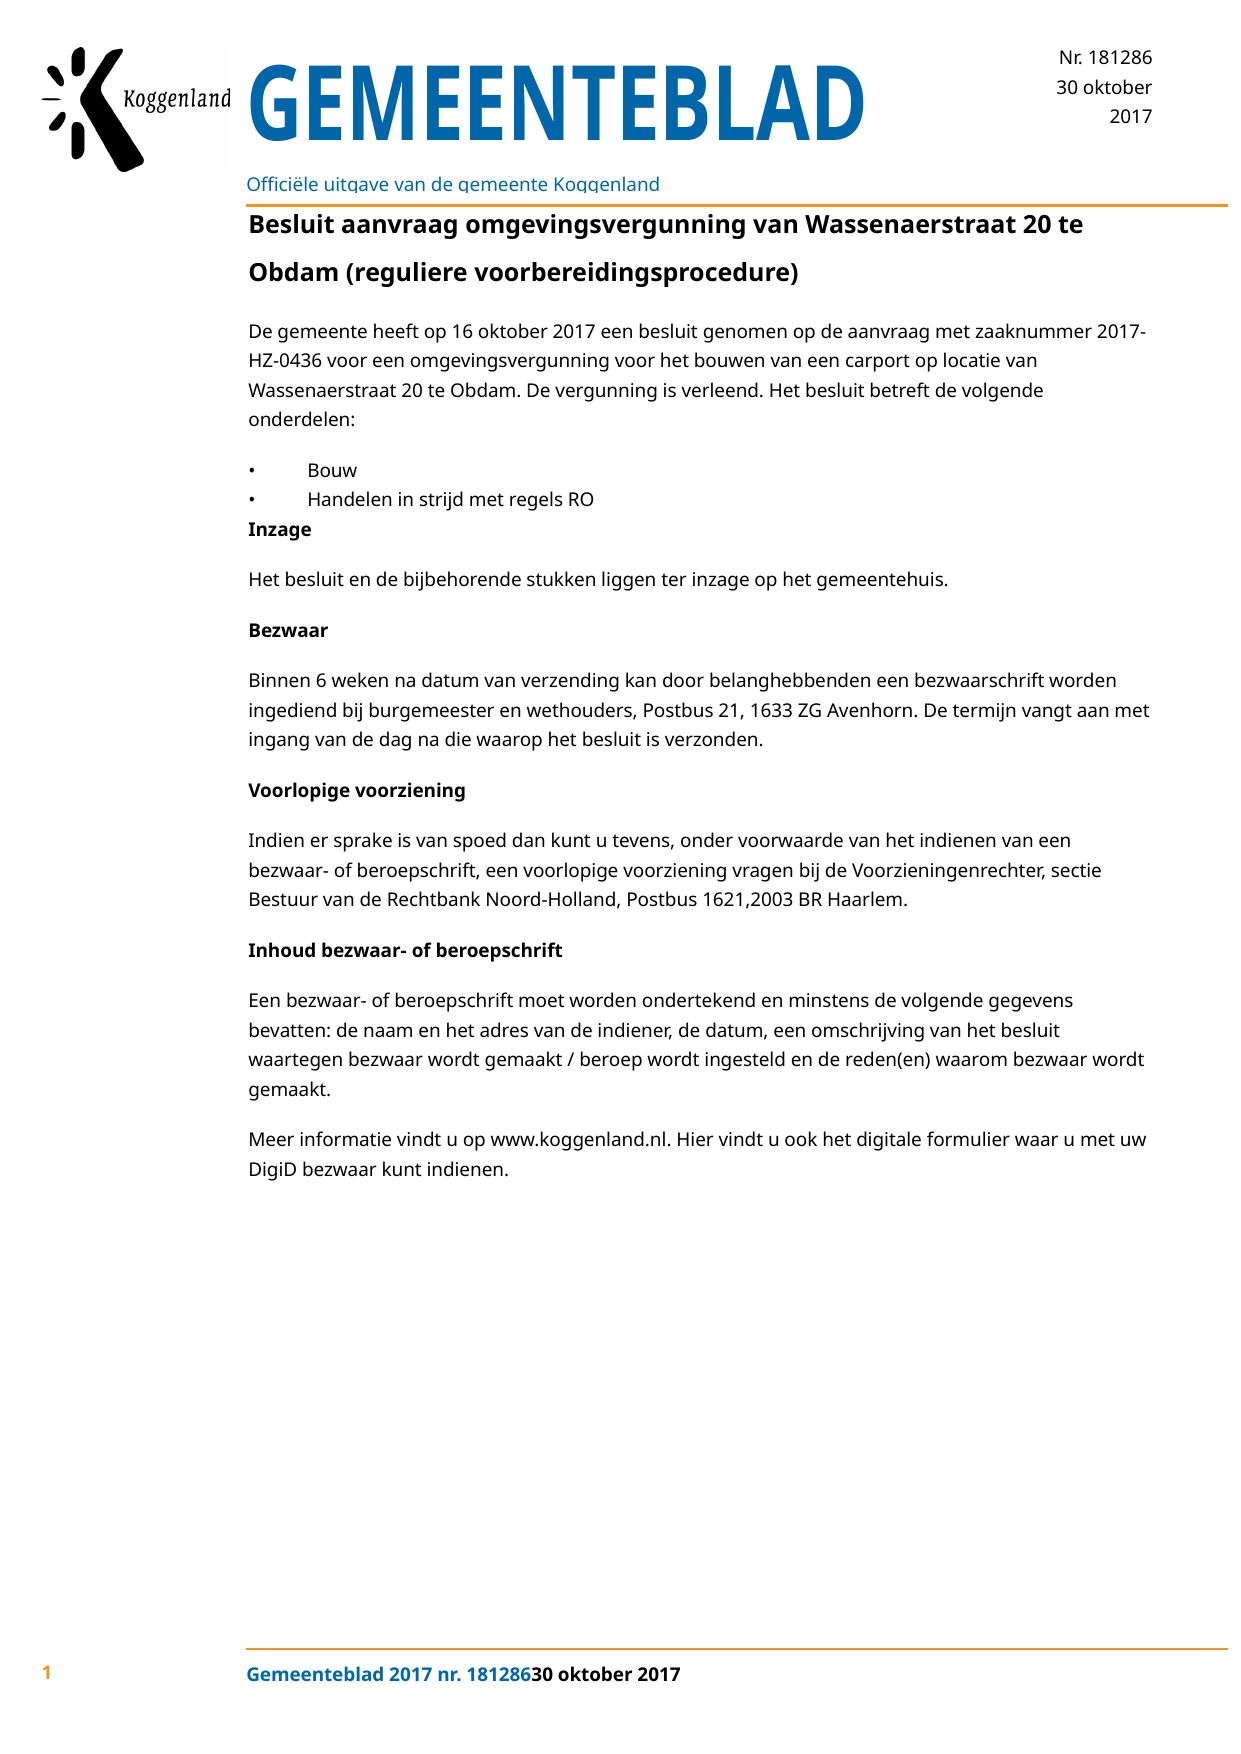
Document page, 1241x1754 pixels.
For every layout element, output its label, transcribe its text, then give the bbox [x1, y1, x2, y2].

text Bezwaar [248, 617, 1152, 643]
text Indien er sprake is van spoed dan kunt u tevens, onder voorwaarde van het indienen van een bezwaar- of beroepschrift, een voorlopige voorziening vragen bij de Voorzieningenrechter, sectie Bestuur van de Rechtbank Noord-Holland, Postbus 1621,2003 BR Haarlem. [248, 827, 1152, 912]
list Handelen in strijd met regels RO [248, 487, 1152, 512]
text Besluit aanvraag omgevingsvergunning van Wassenaerstraat 20 te Obdam (reguliere voorbereidingsprocedure) [248, 207, 1152, 288]
text Een bezwaar- of beroepschrift moet worden ondertekend en minstens de volgende gegevens bevatten: de naam en het adres van de indiener, de datum, een omschrijving van het besluit waartegen bezwaar wordt gemaakt / beroep wordt ingesteld en de reden(en) waarom bezwaar wordt gemaakt. [248, 987, 1152, 1102]
picture [41, 47, 231, 172]
text Het besluit en de bijbehorende stukken liggen ter inzage op het gemeentehuis. [248, 567, 1152, 592]
text Voorlopige voorziening [248, 777, 1152, 803]
text Inzage [248, 516, 1152, 542]
list Bouw [248, 457, 1152, 483]
text Inhoud bezwaar- of beroepschrift [248, 937, 1152, 963]
text Binnen 6 weken na datum van verzending kan door belanghebbenden een bezwaarschrift worden ingediend bij burgemeester en wethouders, Postbus 21, 1633 ZG Avenhorn. De termijn vangt aan met ingang van de dag na die waarop het besluit is verzonden. [248, 667, 1152, 752]
text Meer informatie vindt u op www.koggenland.nl. Hier vindt u ook het digitale formulier waar u met uw DigiD bezwaar kunt indienen. [248, 1127, 1152, 1182]
text De gemeente heeft op 16 oktober 2017 een besluit genomen op de aanvraag met zaaknummer 2017-HZ-0436 voor een omgevingsvergunning voor het bouwen van een carport op locatie van Wassenaerstraat 20 te Obdam. De vergunning is verleend. Het besluit betreft de volgende onderdelen: [248, 318, 1152, 432]
